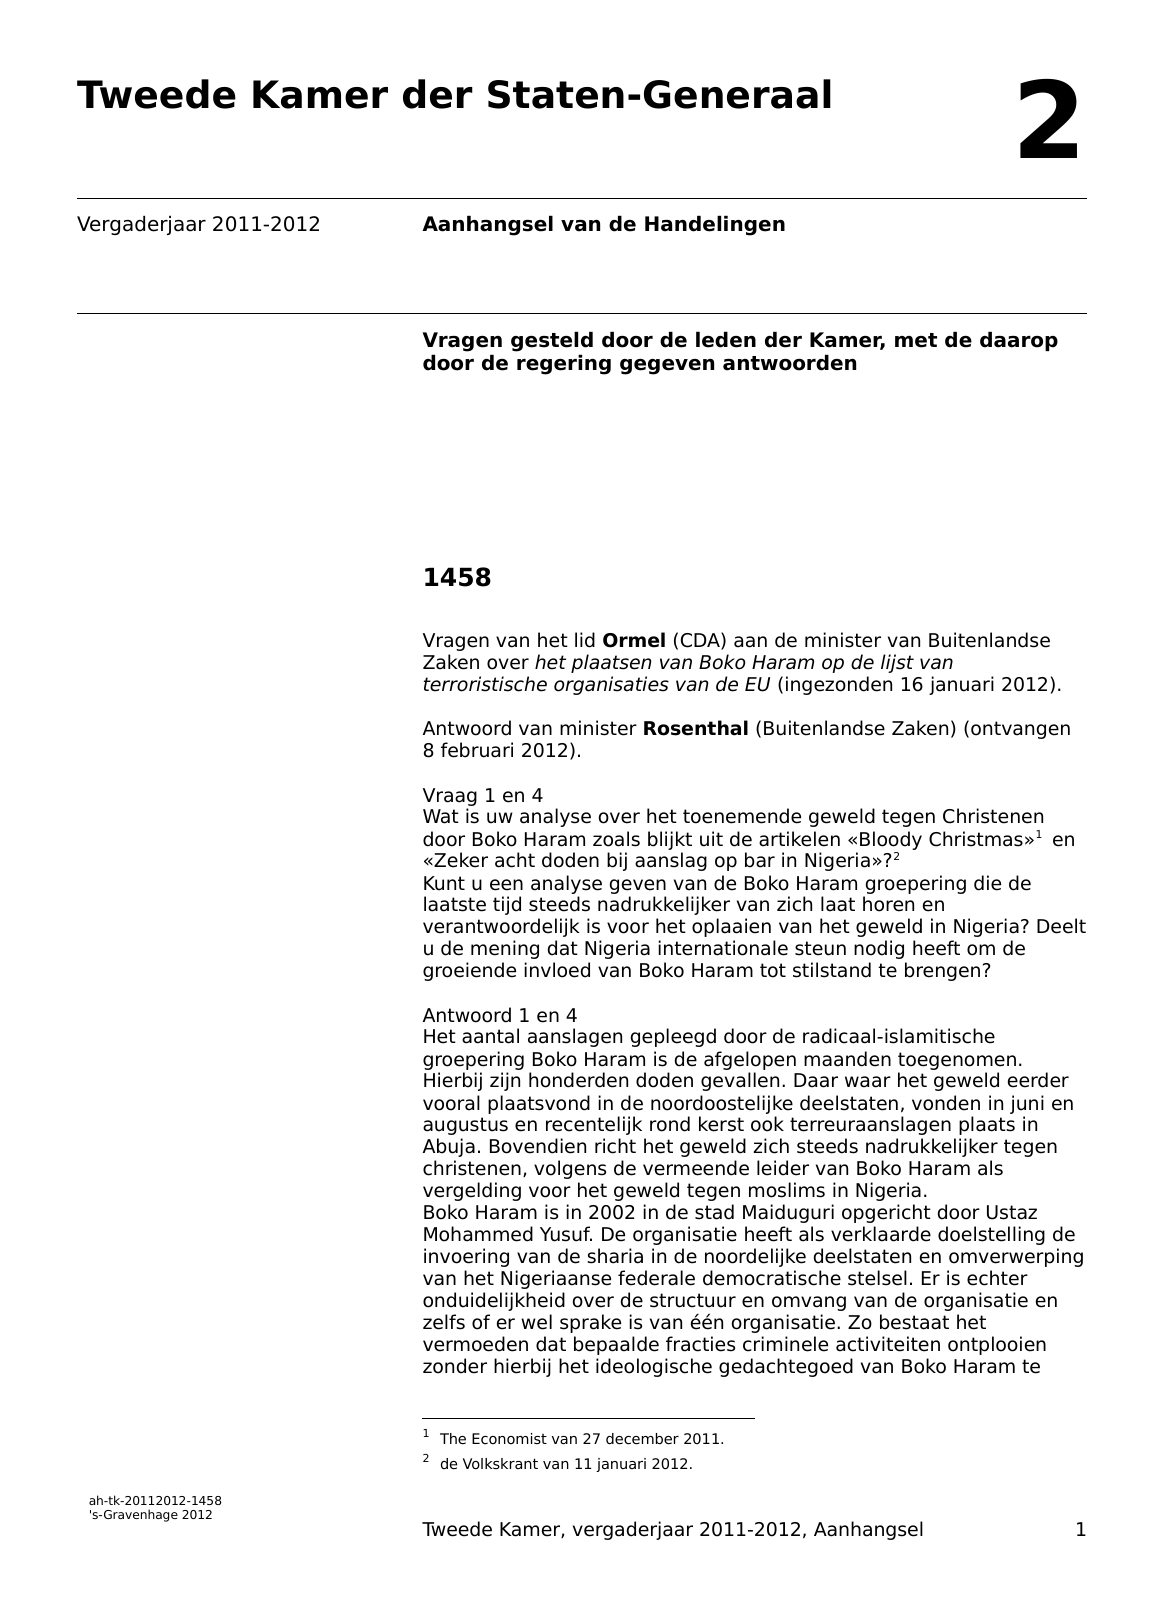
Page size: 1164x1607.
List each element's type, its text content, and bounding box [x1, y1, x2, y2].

text Vragen van het lid Ormel (CDA) aan de minister van Buitenlandse Zaken over het plaatsen van Boko Haram op de lijst van terroristische organisaties van de EU (ingezonden 16 januari 2012). [422, 630, 1087, 696]
table_cell [77, 314, 422, 375]
text de Volkskrant van 11 januari 2012. [422, 1452, 1087, 1474]
text The Economist van 27 december 2011. [422, 1427, 1087, 1449]
text Antwoord van minister Rosenthal (Buitenlandse Zaken) (ontvangen 8 februari 2012). [422, 718, 1087, 762]
table_header 2 [886, 59, 1087, 198]
text Vraag 1 en 4 [422, 784, 1087, 806]
text Het aantal aanslagen gepleegd door de radicaal-islamitische groepering Boko Haram is de afgelopen maanden toegenomen. Hierbij zijn honderden doden gevallen. Daar waar het geweld eerder vooral plaatsvond in de noordoostelijke deelstaten, vonden in juni en augustus en recentelijk rond kerst ook terreuraanslagen plaats in Abuja. Bovendien richt het geweld zich steeds nadrukkelijker tegen christenen, volgens de vermeende leider van Boko Haram als vergelding voor het geweld tegen moslims in Nigeria. [422, 1026, 1087, 1202]
text Boko Haram is in 2002 in de stad Maiduguri opgericht door Ustaz Mohammed Yusuf. De organisatie heeft als verklaarde doelstelling de invoering van de sharia in de noordelijke deelstaten en omverwerping van het Nigeriaanse federale democratische stelsel. Er is echter onduidelijkheid over de structuur en omvang van de organisatie en zelfs of er wel sprake is van één organisatie. Zo bestaat het vermoeden dat bepaalde fracties criminele activiteiten ontplooien zonder hierbij het ideologische gedachtegoed van Boko Haram te [422, 1202, 1087, 1378]
text Antwoord 1 en 4 [422, 1004, 1087, 1026]
table_cell Vergaderjaar 2011-2012 [77, 199, 422, 313]
text Wat is uw analyse over het toenemende geweld tegen Christenen door Boko Haram zoals blijkt uit de artikelen «Bloody Christmas» en «Zeker acht doden bij aanslag op bar in Nigeria»? [422, 806, 1087, 872]
text 1458 [422, 563, 1087, 592]
text 's-Gravenhage 2012 [88, 1508, 323, 1522]
table_header Tweede Kamer der Staten-Generaal [77, 59, 886, 198]
table_cell Aanhangsel van de Handelingen [422, 199, 1087, 313]
text ah-tk-20112012-1458 [88, 1494, 323, 1508]
table_cell Vragen gesteld door de leden der Kamer, met de daarop door de regering gegeven antwoorden [422, 314, 1087, 375]
text Kunt u een analyse geven van de Boko Haram groepering die de laatste tijd steeds nadrukkelijker van zich laat horen en verantwoordelijk is voor het oplaaien van het geweld in Nigeria? Deelt u de mening dat Nigeria internationale steun nodig heeft om de groeiende invloed van Boko Haram tot stilstand te brengen? [422, 872, 1087, 982]
